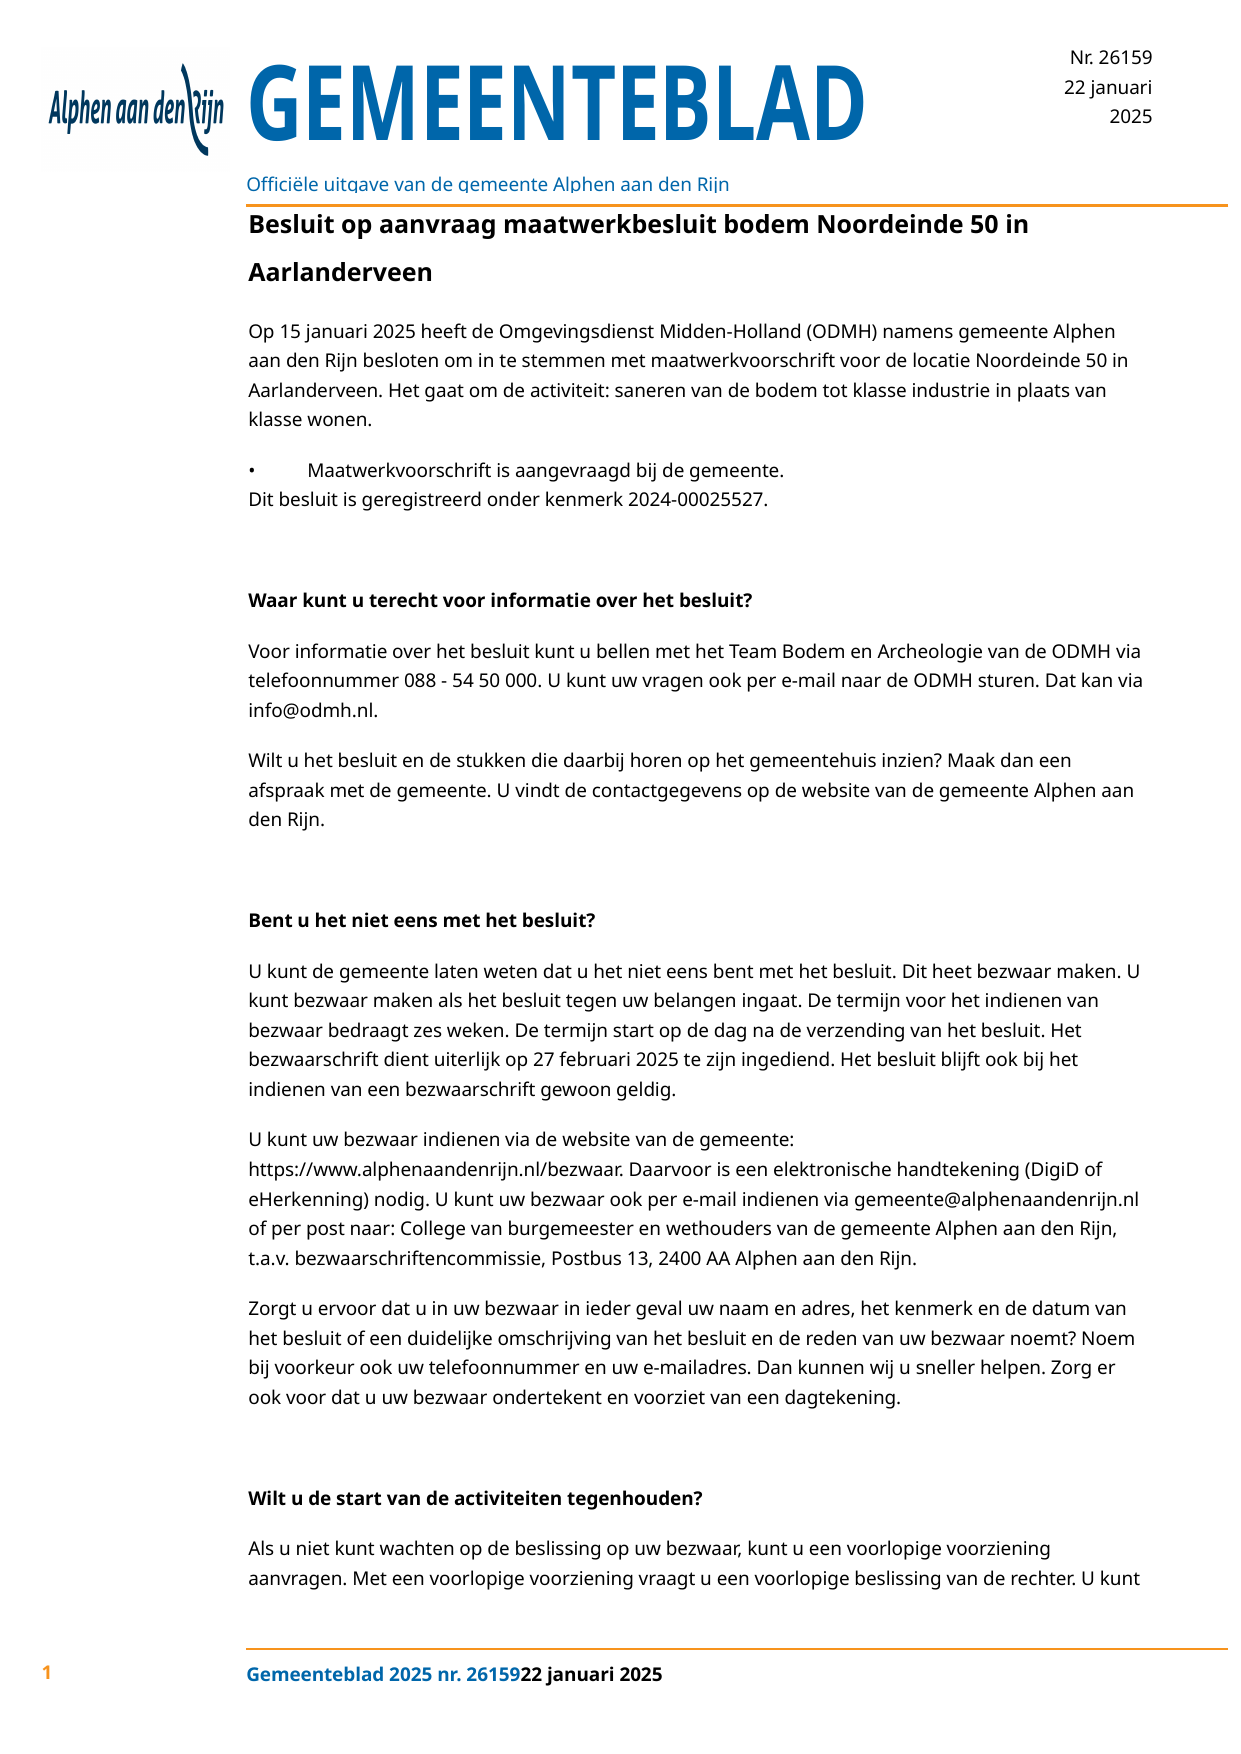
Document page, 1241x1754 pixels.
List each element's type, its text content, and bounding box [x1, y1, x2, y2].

text Zorgt u ervoor dat u in uw bezwaar in ieder geval uw naam en adres, het kenmerk en de datum van het besluit of een duidelijke omschrijving van het besluit en de reden van uw bezwaar noemt? Noem bij voorkeur ook uw telefoonnummer en uw e-mailadres. Dan kunnen wij u sneller helpen. Zorg er ook voor dat u uw bezwaar ondertekent en voorziet van een dagtekening. [248, 1295, 1152, 1410]
text Als u niet kunt wachten op de beslissing op uw bezwaar, kunt u een voorlopige voorziening aanvragen. Met een voorlopige voorziening vraagt u een voorlopige beslissing van de rechter. U kunt [248, 1535, 1152, 1591]
text Op 15 januari 2025 heeft de Omgevingsdienst Midden-Holland (ODMH) namens gemeente Alphen aan den Rijn besloten om in te stemmen met maatwerkvoorschrift voor de locatie Noordeinde 50 in Aarlanderveen. Het gaat om de activiteit: saneren van de bodem tot klasse industrie in plaats van klasse wonen. [248, 318, 1152, 432]
text Besluit op aanvraag maatwerkbesluit bodem Noordeinde 50 in Aarlanderveen [248, 207, 1152, 288]
text Wilt u het besluit en de stukken die daarbij horen op het gemeentehuis inzien? Maak dan een afspraak met de gemeente. U vindt de contactgegevens op de website van de gemeente Alphen aan den Rijn. [248, 747, 1152, 832]
text Dit besluit is geregistreerd onder kenmerk 2024-00025527. [248, 487, 1152, 512]
list Maatwerkvoorschrift is aangevraagd bij de gemeente. [248, 457, 1152, 483]
text U kunt uw bezwaar indienen via de website van de gemeente: https://www.alphenaandenrijn.nl/bezwaar. Daarvoor is een elektronische handtekening (DigiD of eHerkenning) nodig. U kunt uw bezwaar ook per e-mail indienen via gemeente@alphenaandenrijn.nl of per post naar: College van burgemeester en wethouders van de gemeente Alphen aan den Rijn, t.a.v. bezwaarschriftencommissie, Postbus 13, 2400 AA Alphen aan den Rijn. [248, 1127, 1152, 1271]
text Waar kunt u terecht voor informatie over het besluit? [248, 587, 1152, 613]
text Voor informatie over het besluit kunt u bellen met het Team Bodem en Archeologie van de ODMH via telefoonnummer 088 - 54 50 000. U kunt uw vragen ook per e-mail naar de ODMH sturen. Dat kan via info@odmh.nl. [248, 638, 1152, 723]
text Bent u het niet eens met het besluit? [248, 907, 1152, 933]
text Wilt u de start van de activiteiten tegenhouden? [248, 1485, 1152, 1511]
picture [41, 47, 231, 172]
text U kunt de gemeente laten weten dat u het niet eens bent met het besluit. Dit heet bezwaar maken. U kunt bezwaar maken als het besluit tegen uw belangen ingaat. De termijn voor het indienen van bezwaar bedraagt zes weken. De termijn start op de dag na de verzending van het besluit. Het bezwaarschrift dient uiterlijk op 27 februari 2025 te zijn ingediend. Het besluit blijft ook bij het indienen van een bezwaarschrift gewoon geldig. [248, 958, 1152, 1102]
